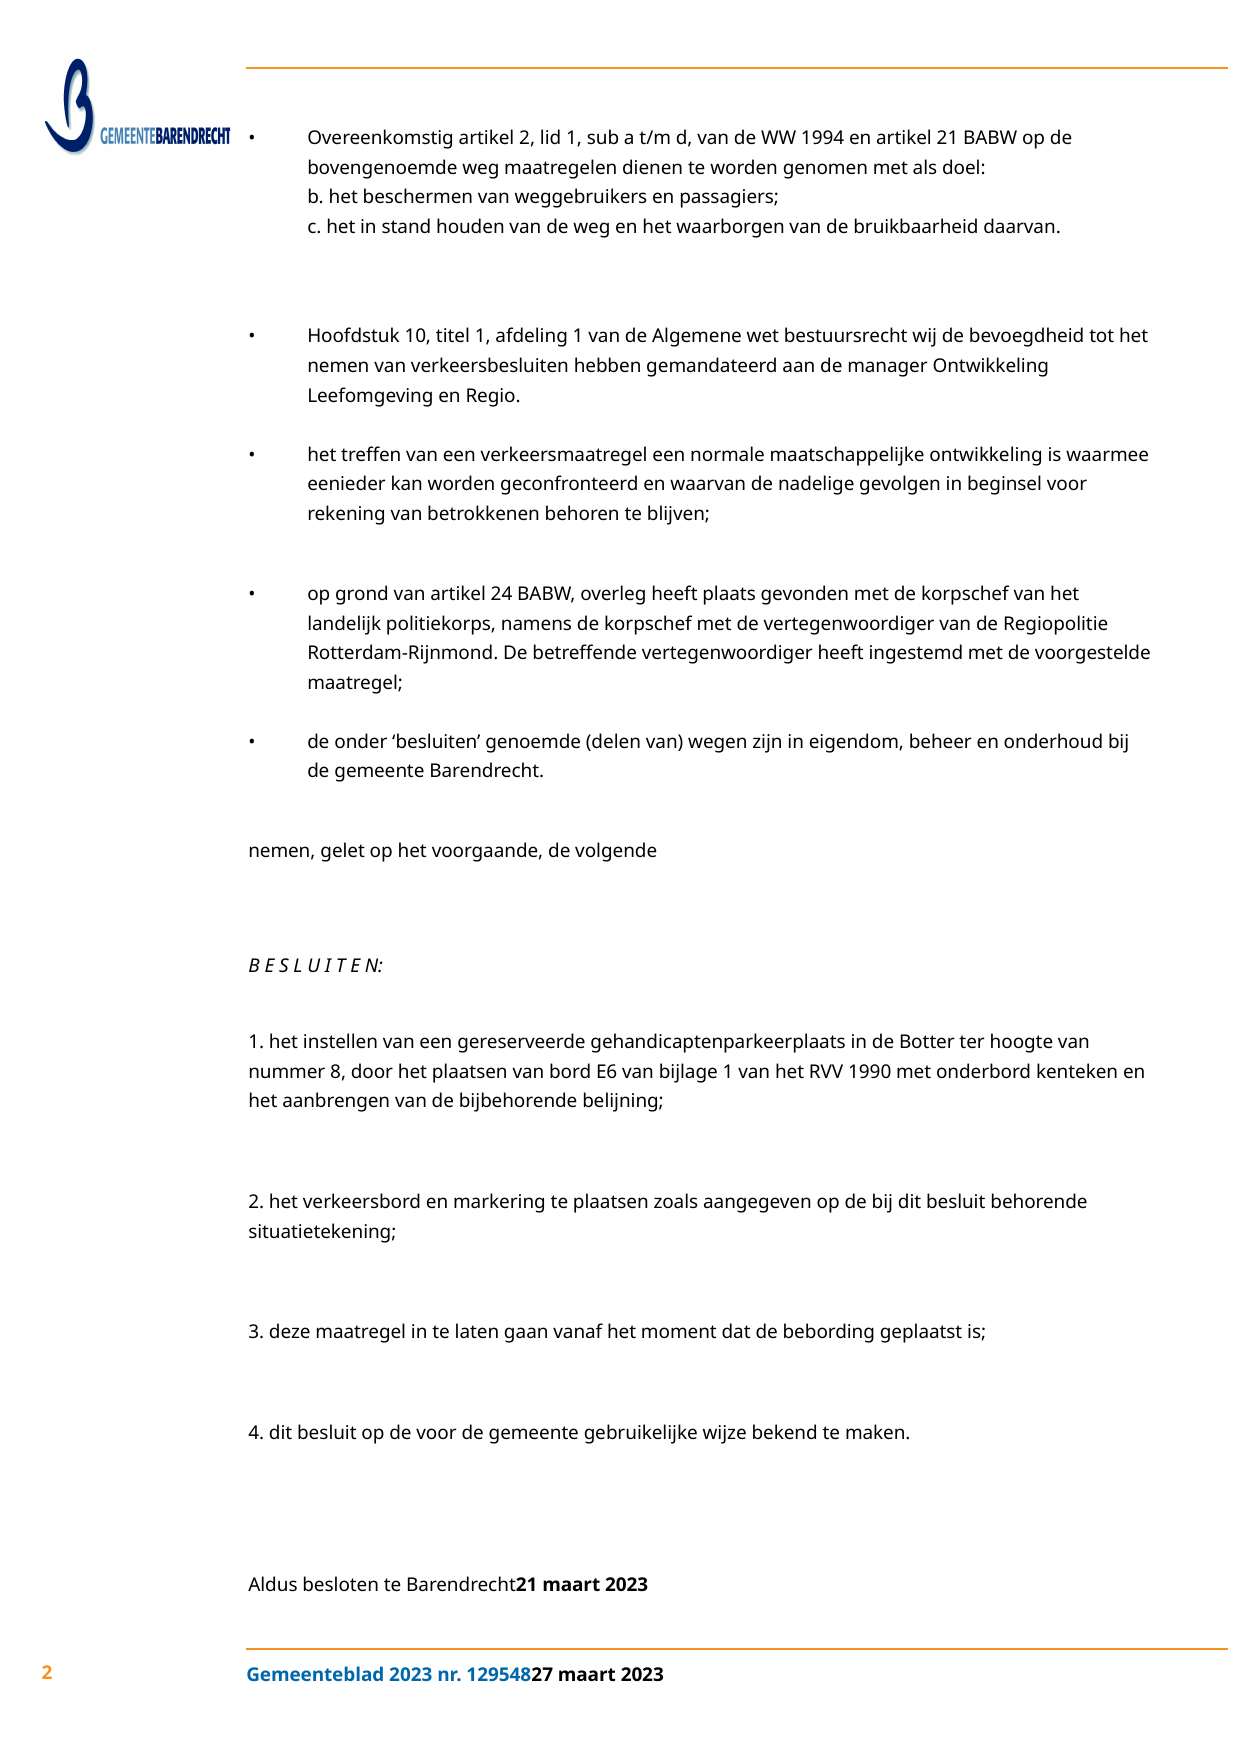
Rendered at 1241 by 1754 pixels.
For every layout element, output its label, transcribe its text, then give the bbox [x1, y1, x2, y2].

list Overeenkomstig artikel 2, lid 1, sub a t/m d, van de WW 1994 en artikel 21 BABW op de bovengenoemde weg maatregelen dienen te worden genomen met als doel: [248, 124, 1152, 180]
list b. het beschermen van weggebruikers en passagiers; [248, 183, 1152, 209]
text 2. het verkeersbord en markering te plaatsen zoals aangegeven op de bij dit besluit behorende situatietekening; [248, 1188, 1152, 1243]
text 1. het instellen van een gereserveerde gehandicaptenparkeerplaats in de Botter ter hoogte van nummer 8, door het plaatsen van bord E6 van bijlage 1 van het RVV 1990 met onderbord kenteken en het aanbrengen van de bijbehorende belijning; [248, 1028, 1152, 1113]
text 3. deze maatregel in te laten gaan vanaf het moment dat de bebording geplaatst is; [248, 1319, 1152, 1344]
text Aldus besloten te Barendrecht21 maart 2023 [248, 1571, 1152, 1596]
list c. het in stand houden van de weg en het waarborgen van de bruikbaarheid daarvan. [248, 213, 1152, 239]
text 4. dit besluit op de voor de gemeente gebruikelijke wijze bekend te maken. [248, 1419, 1152, 1445]
list op grond van artikel 24 BABW, overleg heeft plaats gevonden met de korpschef van het landelijk politiekorps, namens de korpschef met de vertegenwoordiger van de Regiopolitie Rotterdam-Rijnmond. De betreffende vertegenwoordiger heeft ingestemd met de voorgestelde maatregel; [248, 580, 1152, 695]
list Hoofdstuk 10, titel 1, afdeling 1 van de Algemene wet bestuursrecht wij de bevoegdheid tot het nemen van verkeersbesluiten hebben gemandateerd aan de manager Ontwikkeling Leefomgeving en Regio. [248, 323, 1152, 408]
text nemen, gelet op het voorgaande, de volgende [248, 838, 1152, 863]
list het treffen van een verkeersmaatregel een normale maatschappelijke ontwikkeling is waarmee eenieder kan worden geconfronteerd en waarvan de nadelige gevolgen in beginsel voor rekening van betrokkenen behoren te blijven; [248, 441, 1152, 526]
picture [41, 47, 231, 172]
text B E S L U I T E N: [248, 952, 1152, 978]
list de onder ‘besluiten’ genoemde (delen van) wegen zijn in eigendom, beheer en onderhoud bij de gemeente Barendrecht. [248, 728, 1152, 783]
